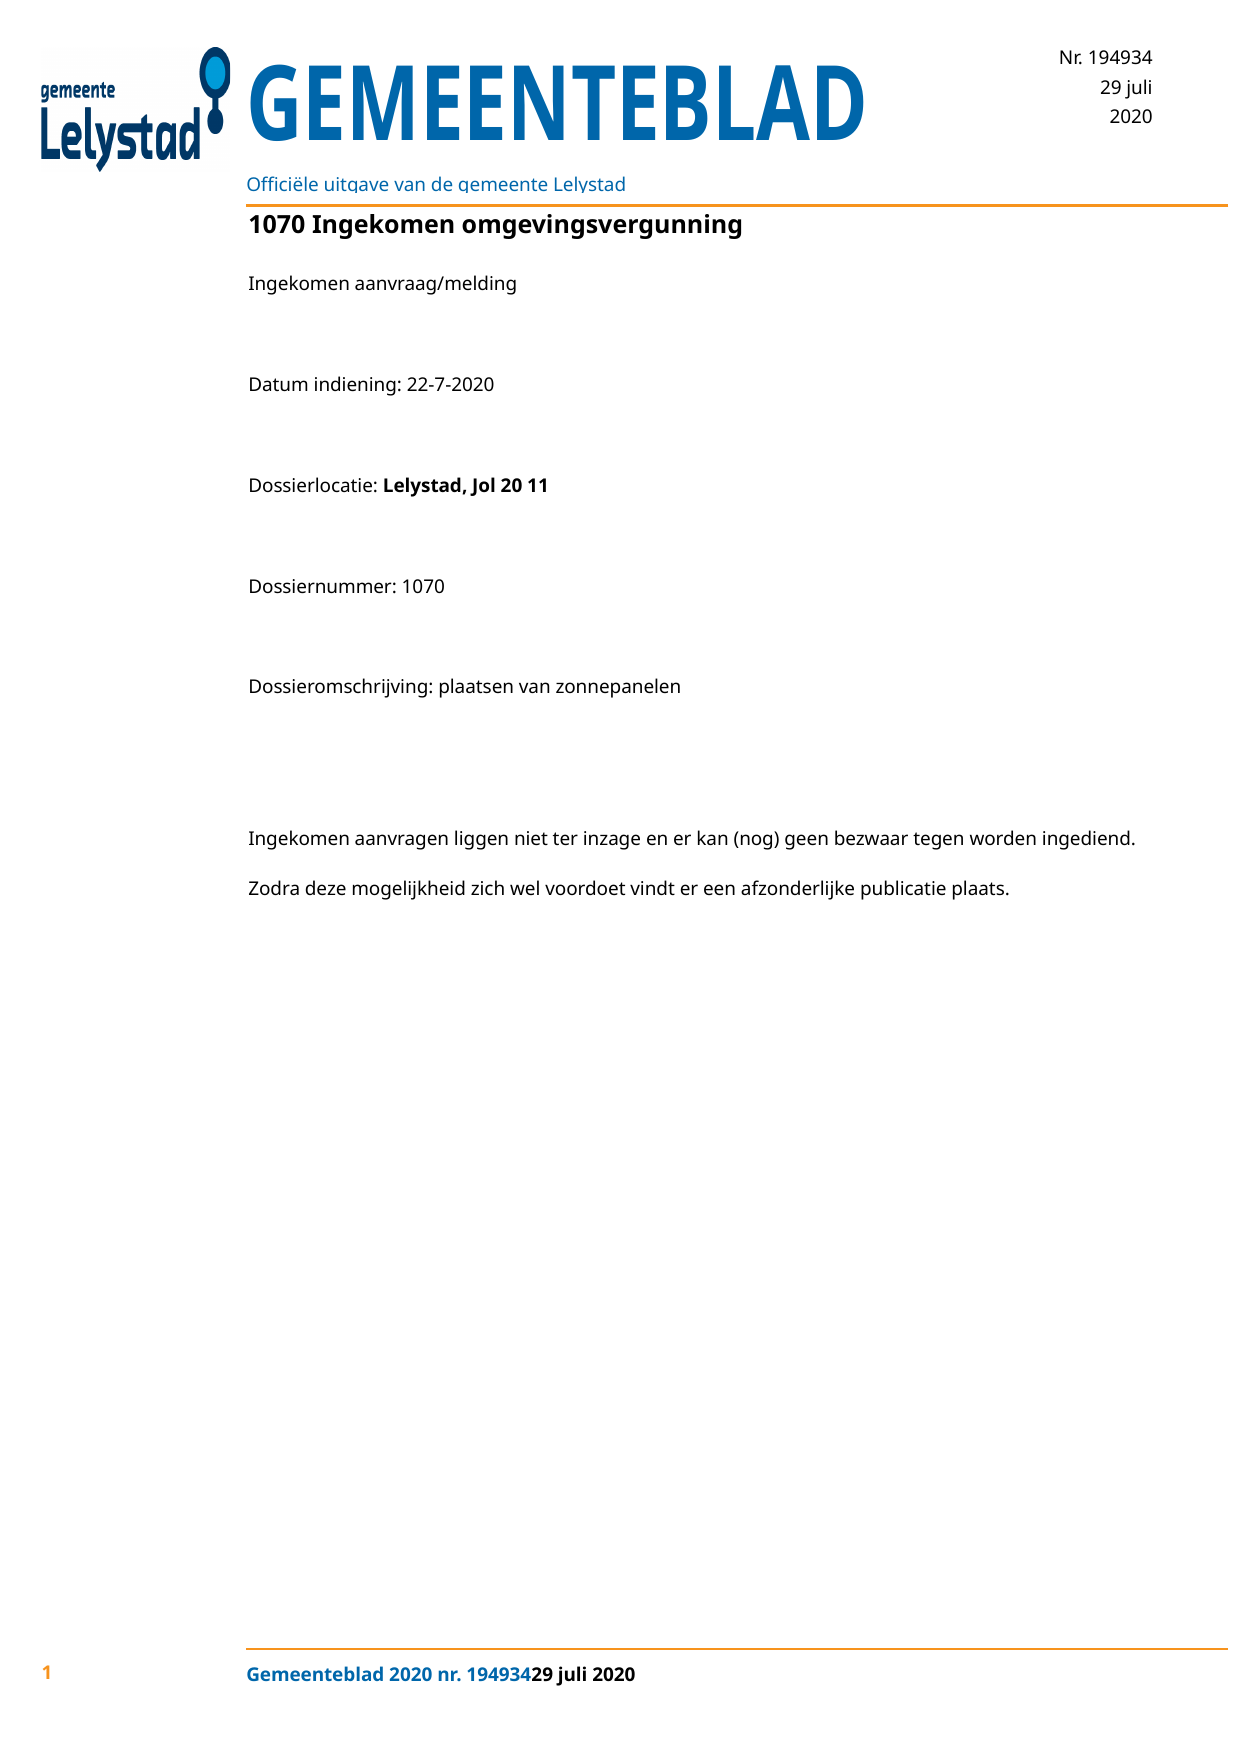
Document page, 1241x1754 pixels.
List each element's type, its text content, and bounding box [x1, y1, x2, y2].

text Ingekomen aanvraag/melding [248, 270, 1152, 296]
text 1070 Ingekomen omgevingsvergunning [248, 207, 1152, 241]
picture [41, 47, 231, 172]
text Datum indiening: 22-7-2020 [248, 371, 1152, 397]
text Dossierlocatie: Lelystad, Jol 20 11 [248, 472, 1152, 498]
text Dossieromschrijving: plaatsen van zonnepanelen [248, 674, 1152, 699]
text Ingekomen aanvragen liggen niet ter inzage en er kan (nog) geen bezwaar tegen worden ingediend. [248, 825, 1152, 851]
text Dossiernummer: 1070 [248, 573, 1152, 598]
text Zodra deze mogelijkheid zich wel voordoet vindt er een afzonderlijke publicatie plaats. [248, 875, 1152, 901]
